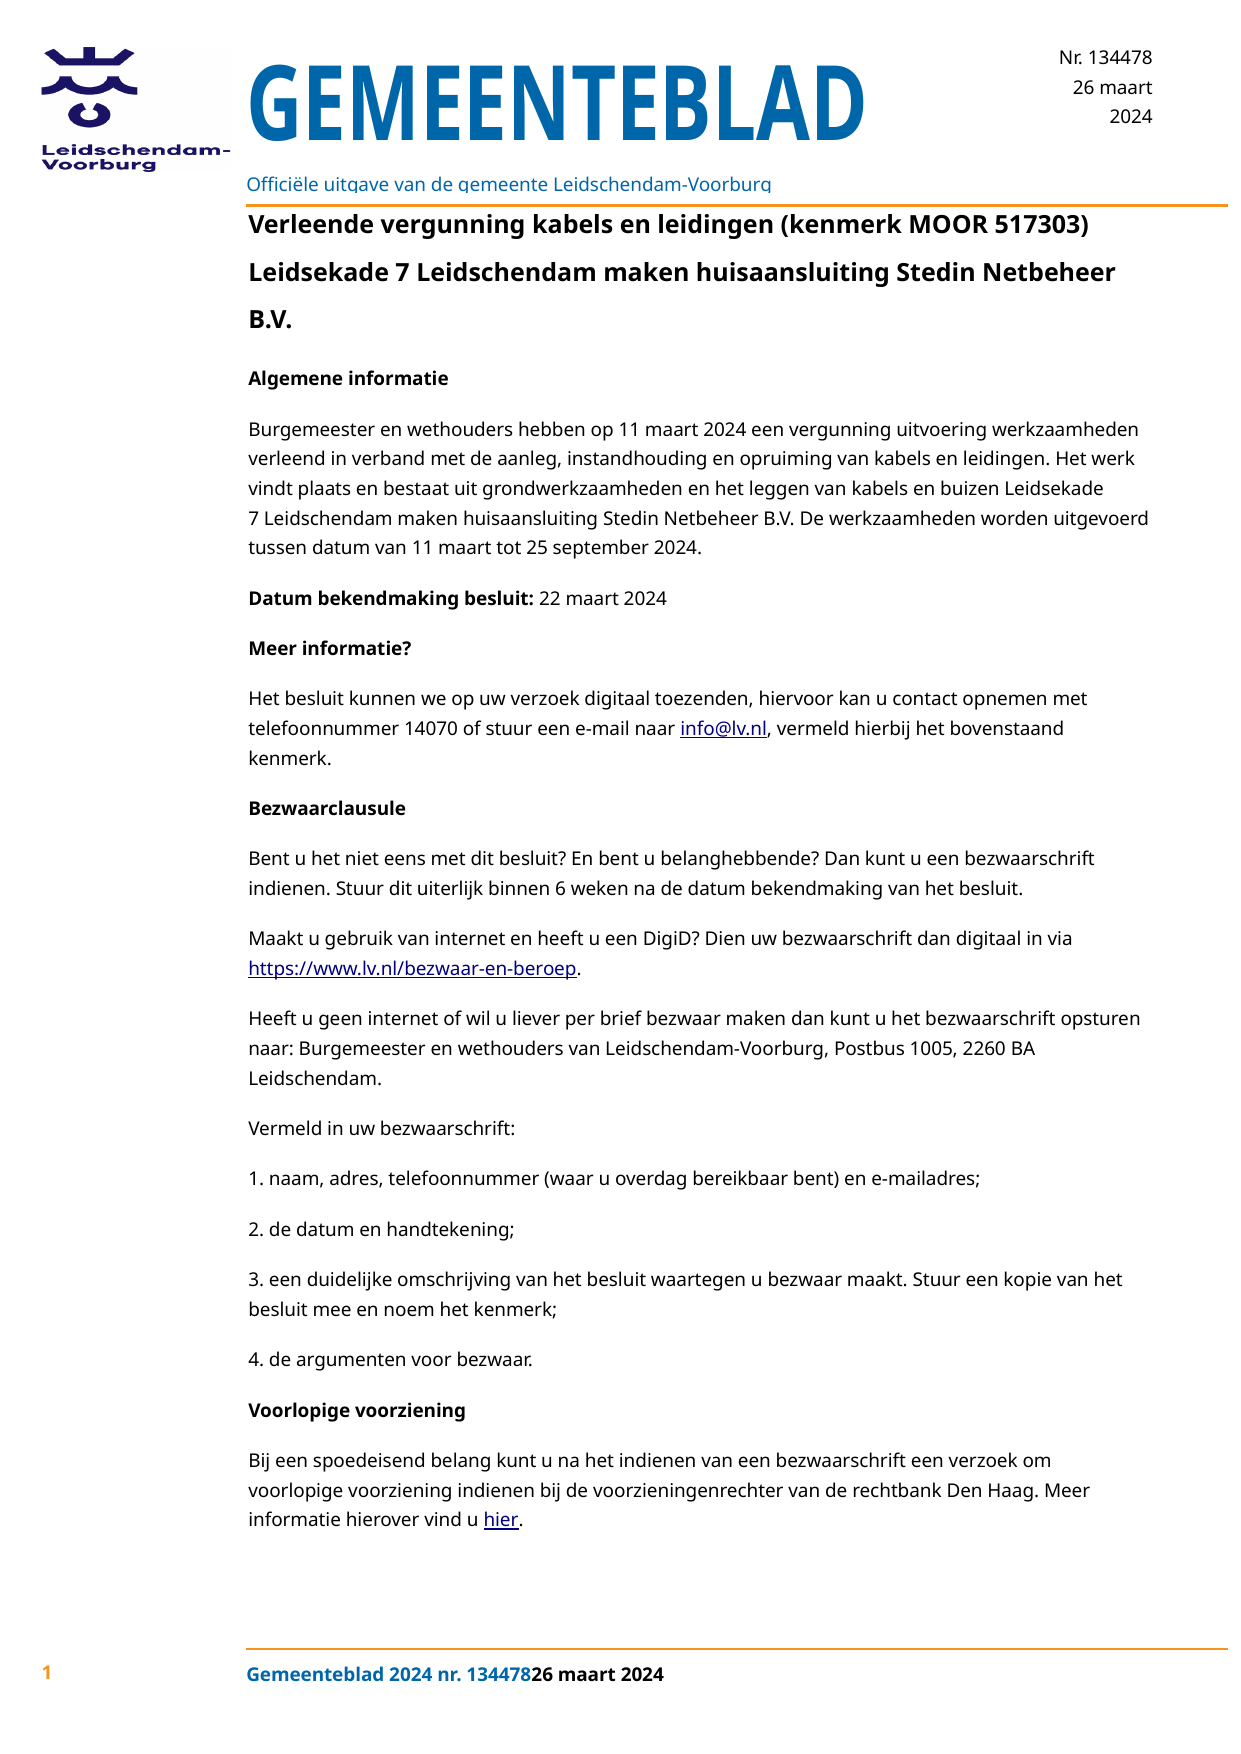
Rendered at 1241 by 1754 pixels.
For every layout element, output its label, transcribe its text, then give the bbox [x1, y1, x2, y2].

picture [41, 47, 231, 172]
text Voorlopige voorziening [248, 1397, 1152, 1422]
text 4. de argumenten voor bezwaar. [248, 1346, 1152, 1372]
text Verleende vergunning kabels en leidingen (kenmerk MOOR 517303) Leidsekade 7 Leidschendam maken huisaansluiting Stedin Netbeheer B.V. [248, 207, 1152, 336]
text Meer informatie? [248, 635, 1152, 661]
text 1. naam, adres, telefoonnummer (waar u overdag bereikbaar bent) en e-mailadres; [248, 1166, 1152, 1191]
text Burgemeester en wethouders hebben op 11 maart 2024 een vergunning uitvoering werkzaamheden verleend in verband met de aanleg, instandhouding en opruiming van kabels en leidingen. Het werk vindt plaats en bestaat uit grondwerkzaamheden en het leggen van kabels en buizen Leidsekade 7 Leidschendam maken huisaansluiting Stedin Netbeheer B.V. De werkzaamheden worden uitgevoerd tussen datum van 11 maart tot 25 september 2024. [248, 416, 1152, 560]
text 3. een duidelijke omschrijving van het besluit waartegen u bezwaar maakt. Stuur een kopie van het besluit mee en noem het kenmerk; [248, 1266, 1152, 1322]
text Bezwaarclausule [248, 795, 1152, 821]
text Het besluit kunnen we op uw verzoek digitaal toezenden, hiervoor kan u contact opnemen met telefoonnummer 14070 of stuur een e-mail naar info@lv.nl, vermeld hierbij het bovenstaand kenmerk. [248, 686, 1152, 770]
text Bent u het niet eens met dit besluit? En bent u belanghebbende? Dan kunt u een bezwaarschrift indienen. Stuur dit uiterlijk binnen 6 weken na de datum bekendmaking van het besluit. [248, 846, 1152, 901]
text Algemene informatie [248, 366, 1152, 391]
text Heeft u geen internet of wil u liever per brief bezwaar maken dan kunt u het bezwaarschrift opsturen naar: Burgemeester en wethouders van Leidschendam-Voorburg, Postbus 1005, 2260 BA Leidschendam. [248, 1006, 1152, 1090]
text Bij een spoedeisend belang kunt u na het indienen van een bezwaarschrift een verzoek om voorlopige voorziening indienen bij de voorzieningenrechter van de rechtbank Den Haag. Meer informatie hierover vind u hier. [248, 1447, 1152, 1532]
text Datum bekendmaking besluit: 22 maart 2024 [248, 585, 1152, 610]
text Vermeld in uw bezwaarschrift: [248, 1115, 1152, 1141]
text 2. de datum en handtekening; [248, 1216, 1152, 1242]
text Maakt u gebruik van internet en heeft u een DigiD? Dien uw bezwaarschrift dan digitaal in via https://www.lv.nl/bezwaar-en-beroep. [248, 926, 1152, 981]
